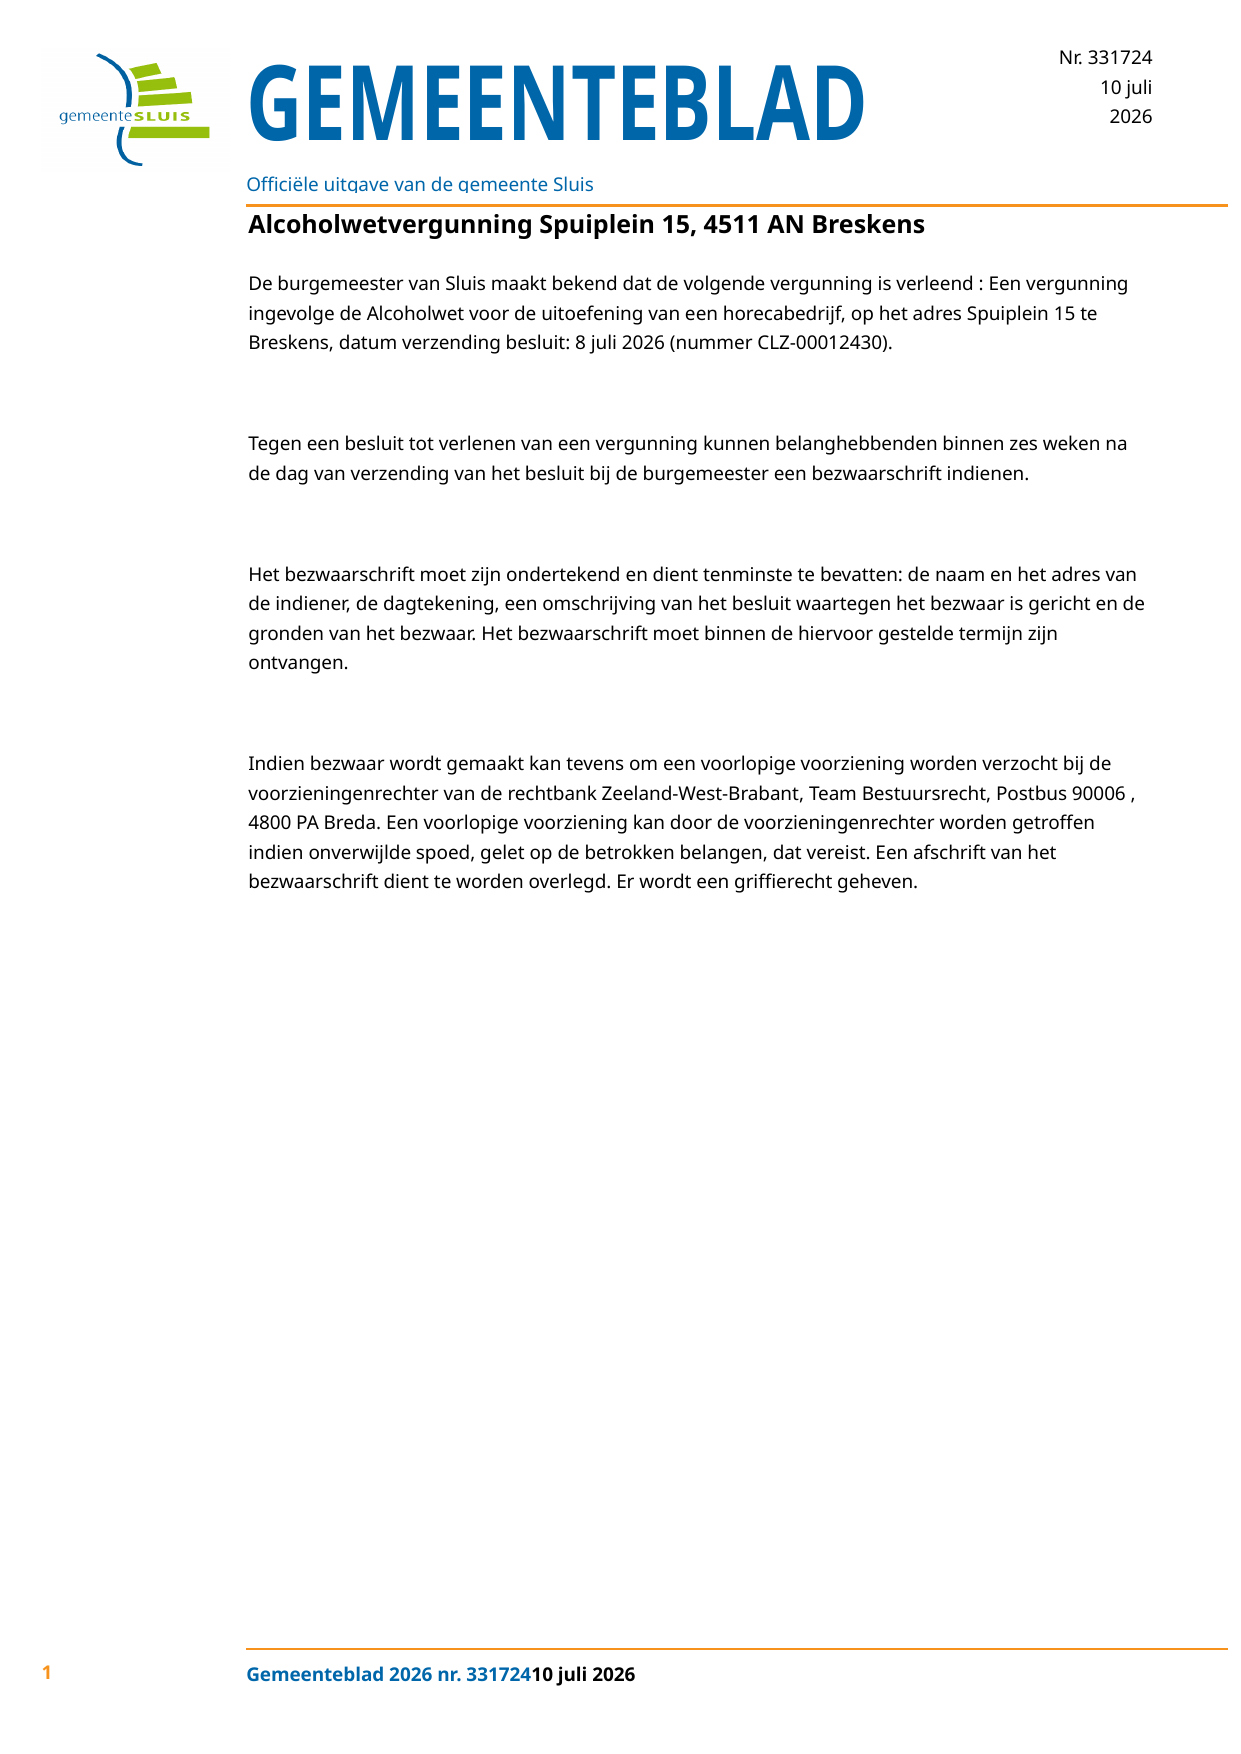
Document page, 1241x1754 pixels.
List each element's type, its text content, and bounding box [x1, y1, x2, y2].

text Alcoholwetvergunning Spuiplein 15, 4511 AN Breskens [248, 207, 1152, 241]
text Indien bezwaar wordt gemaakt kan tevens om een voorlopige voorziening worden verzocht bij de voorzieningenrechter van de rechtbank Zeeland-West-Brabant, Team Bestuursrecht, Postbus 90006 , 4800 PA Breda. Een voorlopige voorziening kan door de voorzieningenrechter worden getroffen indien onverwijlde spoed, gelet op de betrokken belangen, dat vereist. Een afschrift van het bezwaarschrift dient te worden overlegd. Er wordt een griffierecht geheven. [248, 750, 1152, 894]
picture [41, 47, 231, 172]
text Tegen een besluit tot verlenen van een vergunning kunnen belanghebbenden binnen zes weken na de dag van verzending van het besluit bij de burgemeester een bezwaarschrift indienen. [248, 430, 1152, 486]
text Het bezwaarschrift moet zijn ondertekend en dient tenminste te bevatten: de naam en het adres van de indiener, de dagtekening, een omschrijving van het besluit waartegen het bezwaar is gericht en de gronden van het bezwaar. Het bezwaarschrift moet binnen de hiervoor gestelde termijn zijn ontvangen. [248, 561, 1152, 675]
text De burgemeester van Sluis maakt bekend dat de volgende vergunning is verleend : Een vergunning ingevolge de Alcoholwet voor de uitoefening van een horecabedrijf, op het adres Spuiplein 15 te Breskens, datum verzending besluit: 8 juli 2026 (nummer CLZ-00012430). [248, 270, 1152, 355]
